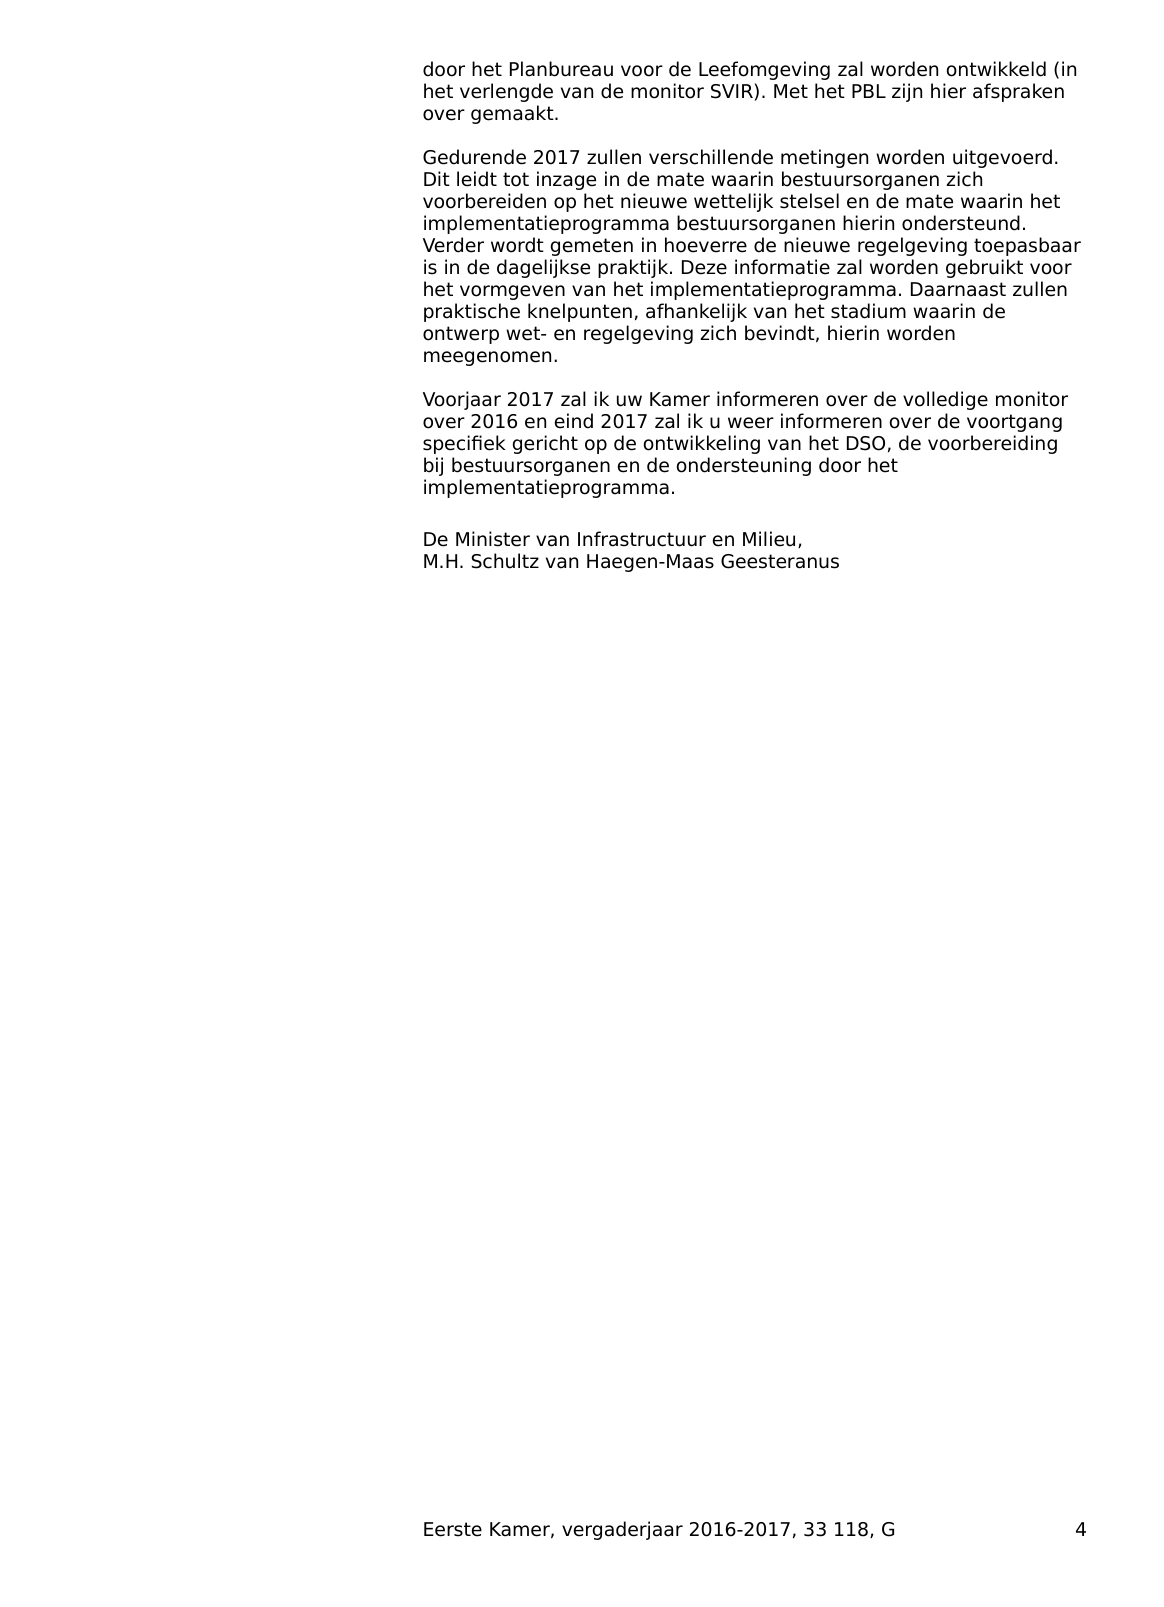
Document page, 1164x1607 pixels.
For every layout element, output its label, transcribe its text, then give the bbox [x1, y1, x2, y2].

text De Minister van Infrastructuur en Milieu, M.H. Schultz van Haegen-Maas Geesteranus [422, 529, 1087, 573]
text Gedurende 2017 zullen verschillende metingen worden uitgevoerd. Dit leidt tot inzage in de mate waarin bestuursorganen zich voorbereiden op het nieuwe wettelijk stelsel en de mate waarin het implementatieprogramma bestuursorganen hierin ondersteund. Verder wordt gemeten in hoeverre de nieuwe regelgeving toepasbaar is in de dagelijkse praktijk. Deze informatie zal worden gebruikt voor het vormgeven van het implementatieprogramma. Daarnaast zullen praktische knelpunten, afhankelijk van het stadium waarin de ontwerp wet- en regelgeving zich bevindt, hierin worden meegenomen. [422, 147, 1087, 367]
text Voorjaar 2017 zal ik uw Kamer informeren over de volledige monitor over 2016 en eind 2017 zal ik u weer informeren over de voortgang specifiek gericht op de ontwikkeling van het DSO, de voorbereiding bij bestuursorganen en de ondersteuning door het implementatieprogramma. [422, 389, 1087, 499]
text door het Planbureau voor de Leefomgeving zal worden ontwikkeld (in het verlengde van de monitor SVIR). Met het PBL zijn hier afspraken over gemaakt. [422, 59, 1087, 125]
